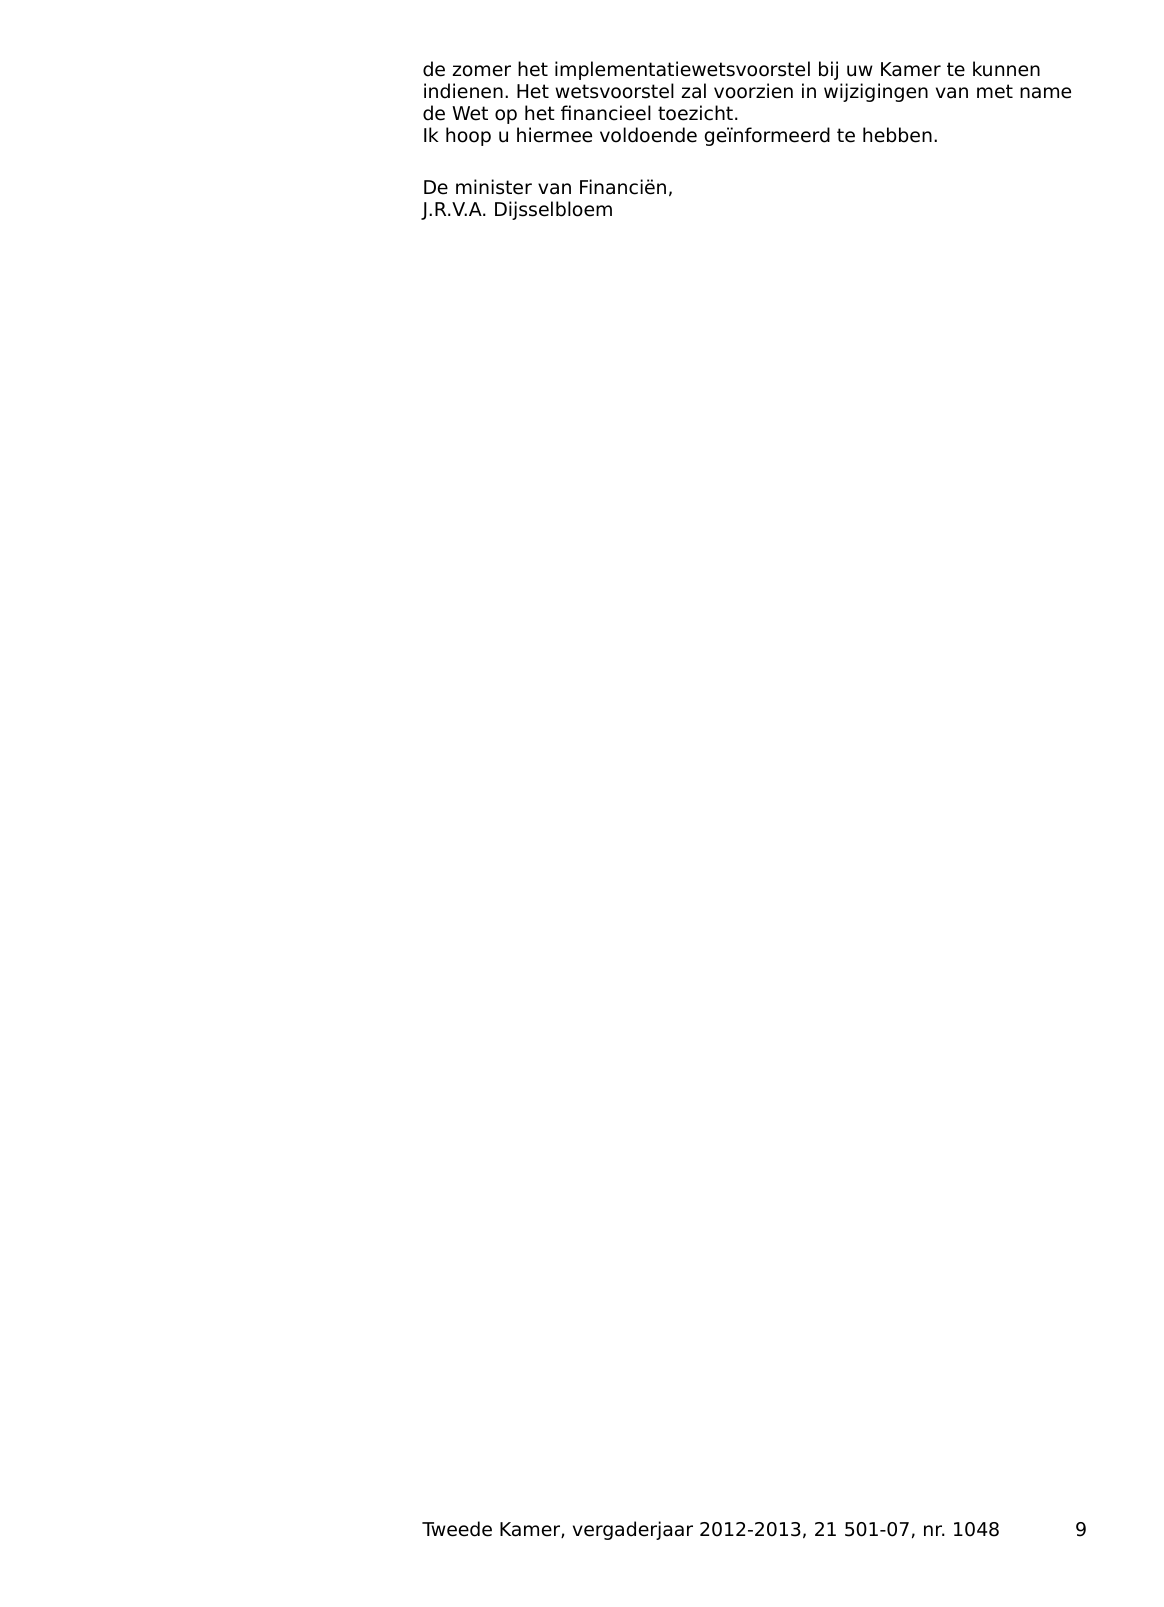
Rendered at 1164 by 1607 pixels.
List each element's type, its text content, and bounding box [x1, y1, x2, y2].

text Ik hoop u hiermee voldoende geïnformeerd te hebben. [422, 125, 1087, 147]
text de zomer het implementatiewetsvoorstel bij uw Kamer te kunnen indienen. Het wetsvoorstel zal voorzien in wijzigingen van met name de Wet op het financieel toezicht. [422, 59, 1087, 125]
text De minister van Financiën, J.R.V.A. Dijsselbloem [422, 177, 1087, 221]
